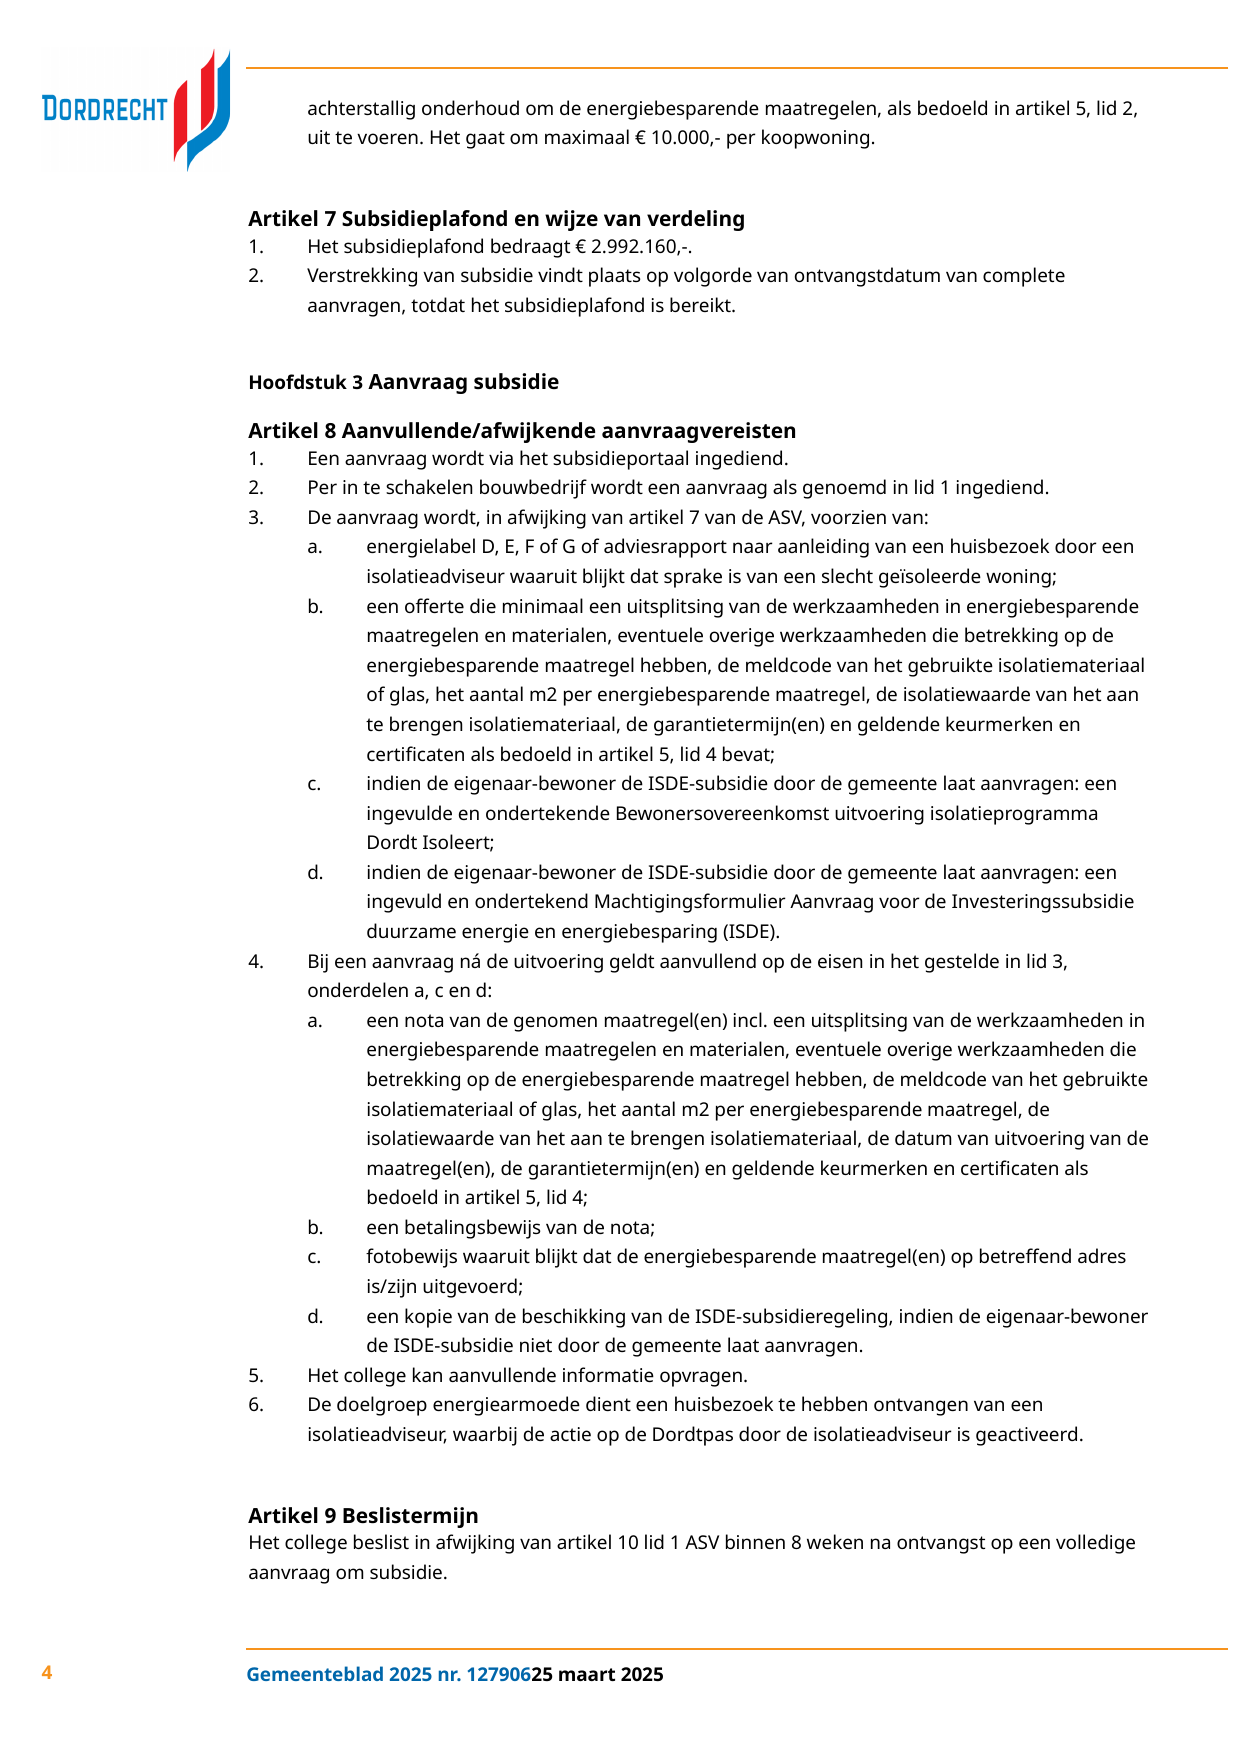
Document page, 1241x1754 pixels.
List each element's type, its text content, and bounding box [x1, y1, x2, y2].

text Artikel 7 Subsidieplafond en wijze van verdeling [248, 204, 1152, 233]
list Het college kan aanvullende informatie opvragen. [248, 1362, 1152, 1388]
list Een aanvraag wordt via het subsidieportaal ingediend. [248, 445, 1152, 471]
list De doelgroep energiearmoede dient een huisbezoek te hebben ontvangen van een isolatieadviseur, waarbij de actie op de Dordtpas door de isolatieadviseur is geactiveerd. [248, 1392, 1152, 1447]
list Bij een aanvraag ná de uitvoering geldt aanvullend op de eisen in het gestelde in lid 3, onderdelen a, c en d: [248, 948, 1152, 1003]
list een offerte die minimaal een uitsplitsing van de werkzaamheden in energiebesparende maatregelen en materialen, eventuele overige werkzaamheden die betrekking op de energiebesparende maatregel hebben, de meldcode van het gebruikte isolatiemateriaal of glas, het aantal m2 per energiebesparende maatregel, de isolatiewaarde van het aan te brengen isolatiemateriaal, de garantietermijn(en) en geldende keurmerken en certificaten als bedoeld in artikel 5, lid 4 bevat; [307, 593, 1152, 766]
list fotobewijs waaruit blijkt dat de energiebesparende maatregel(en) op betreffend adres is/zijn uitgevoerd; [307, 1244, 1152, 1299]
list Het subsidieplafond bedraagt € 2.992.160,-. [248, 233, 1152, 258]
text Artikel 8 Aanvullende/afwijkende aanvraagvereisten [248, 416, 1152, 445]
list Per in te schakelen bouwbedrijf wordt een aanvraag als genoemd in lid 1 ingediend. [248, 474, 1152, 500]
picture [41, 47, 231, 172]
list Verstrekking van subsidie vindt plaats op volgorde van ontvangstdatum van complete aanvragen, totdat het subsidieplafond is bereikt. [248, 262, 1152, 318]
list een kopie van de beschikking van de ISDE-subsidieregeling, indien de eigenaar-bewoner de ISDE-subsidie niet door de gemeente laat aanvragen. [307, 1303, 1152, 1358]
text Artikel 9 Beslistermijn [248, 1501, 1152, 1529]
list een nota van de genomen maatregel(en) incl. een uitsplitsing van de werkzaamheden in energiebesparende maatregelen en materialen, eventuele overige werkzaamheden die betrekking op de energiebesparende maatregel hebben, de meldcode van het gebruikte isolatiemateriaal of glas, het aantal m2 per energiebesparende maatregel, de isolatiewaarde van het aan te brengen isolatiemateriaal, de datum van uitvoering van de maatregel(en), de garantietermijn(en) en geldende keurmerken en certificaten als bedoeld in artikel 5, lid 4; [307, 1007, 1152, 1210]
list energielabel D, E, F of G of adviesrapport naar aanleiding van een huisbezoek door een isolatieadviseur waaruit blijkt dat sprake is van een slecht geïsoleerde woning; [307, 534, 1152, 589]
list De aanvraag wordt, in afwijking van artikel 7 van de ASV, voorzien van: [248, 504, 1152, 530]
list indien de eigenaar-bewoner de ISDE-subsidie door de gemeente laat aanvragen: een ingevulde en ondertekende Bewonersovereenkomst uitvoering isolatieprogramma Dordt Isoleert; [307, 770, 1152, 855]
list achterstallig onderhoud om de energiebesparende maatregelen, als bedoeld in artikel 5, lid 2, uit te voeren. Het gaat om maximaal € 10.000,- per koopwoning. [248, 95, 1152, 150]
list een betalingsbewijs van de nota; [307, 1214, 1152, 1240]
text Het college beslist in afwijking van artikel 10 lid 1 ASV binnen 8 weken na ontvangst op een volledige aanvraag om subsidie. [248, 1529, 1152, 1585]
list indien de eigenaar-bewoner de ISDE-subsidie door de gemeente laat aanvragen: een ingevuld en ondertekend Machtigingsformulier Aanvraag voor de Investeringssubsidie duurzame energie en energiebesparing (ISDE). [307, 859, 1152, 944]
text Hoofdstuk 3 Aanvraag subsidie [248, 367, 1152, 396]
